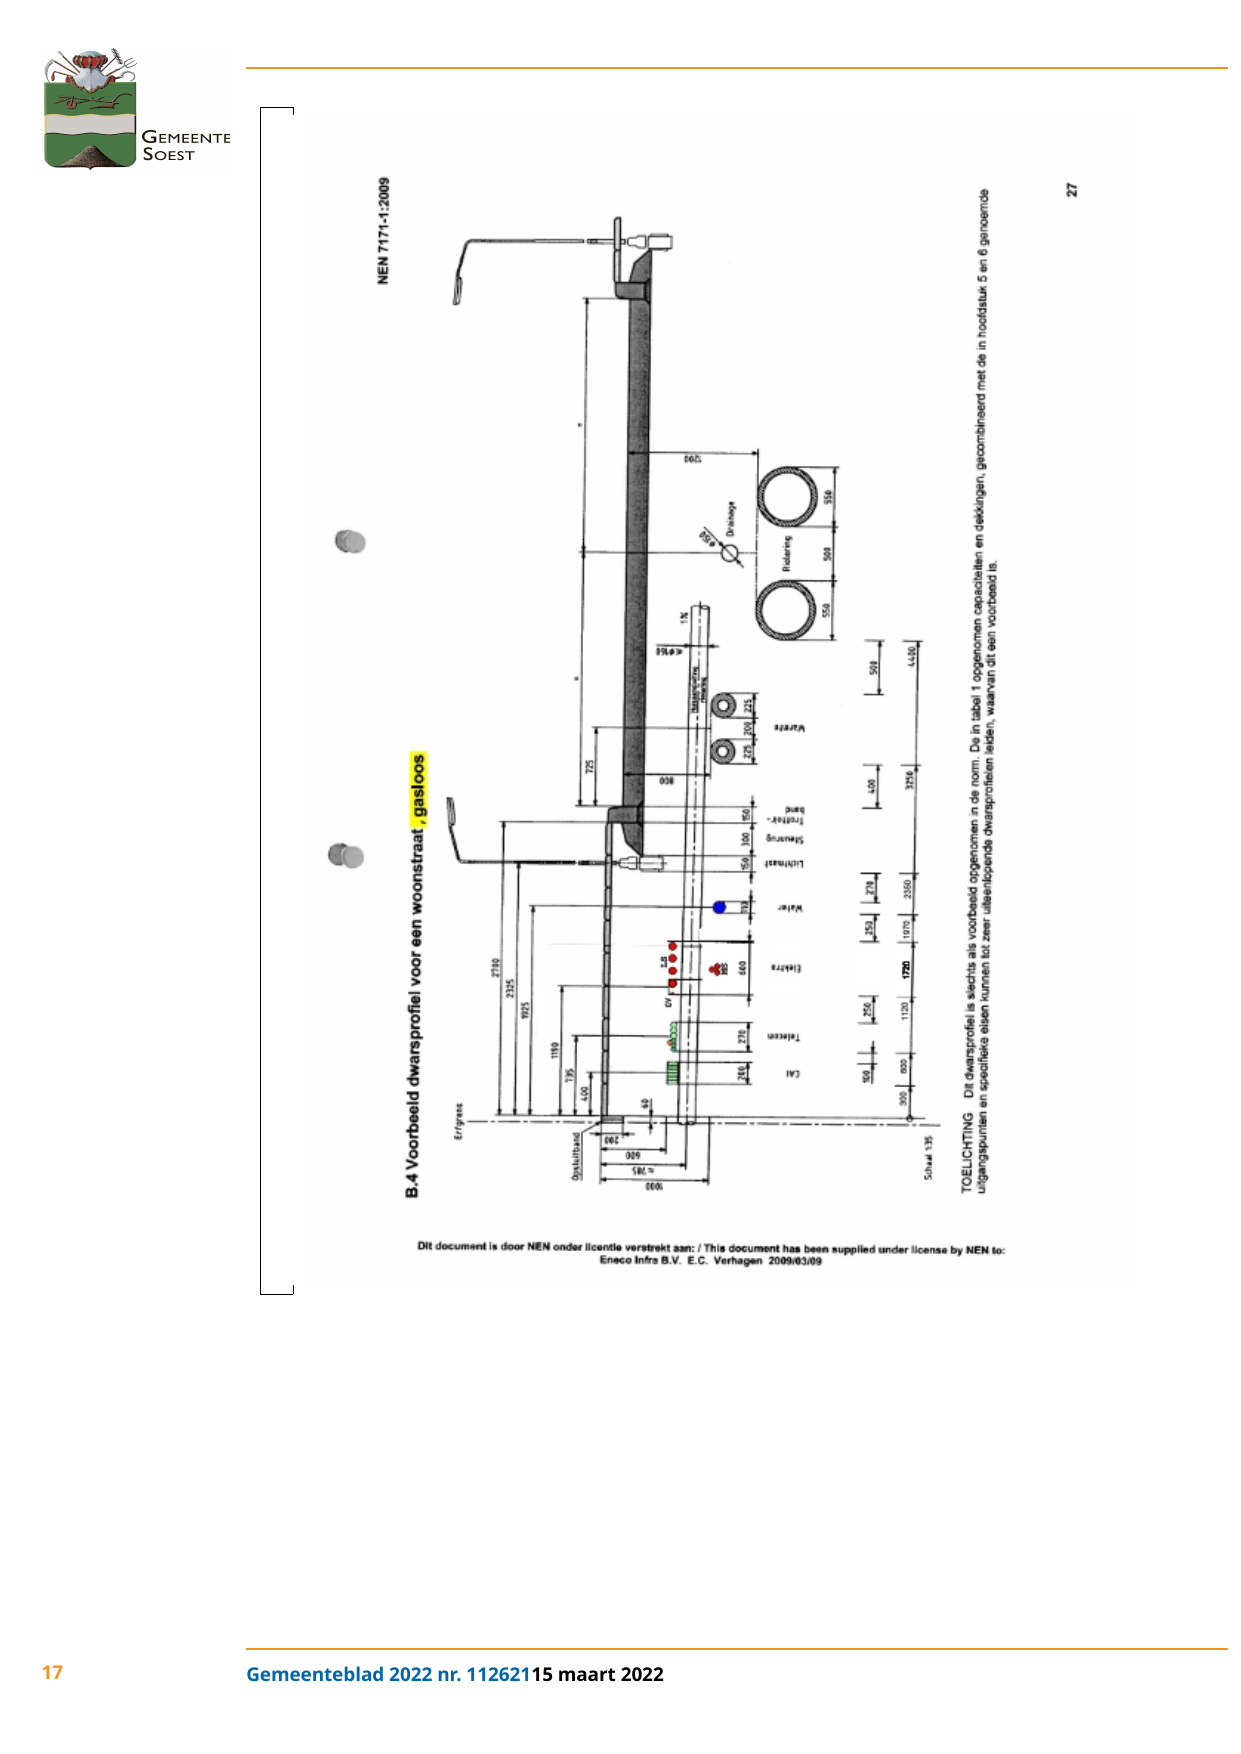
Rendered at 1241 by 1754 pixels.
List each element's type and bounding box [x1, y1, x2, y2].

picture [268, 115, 1173, 1285]
picture [41, 47, 231, 172]
